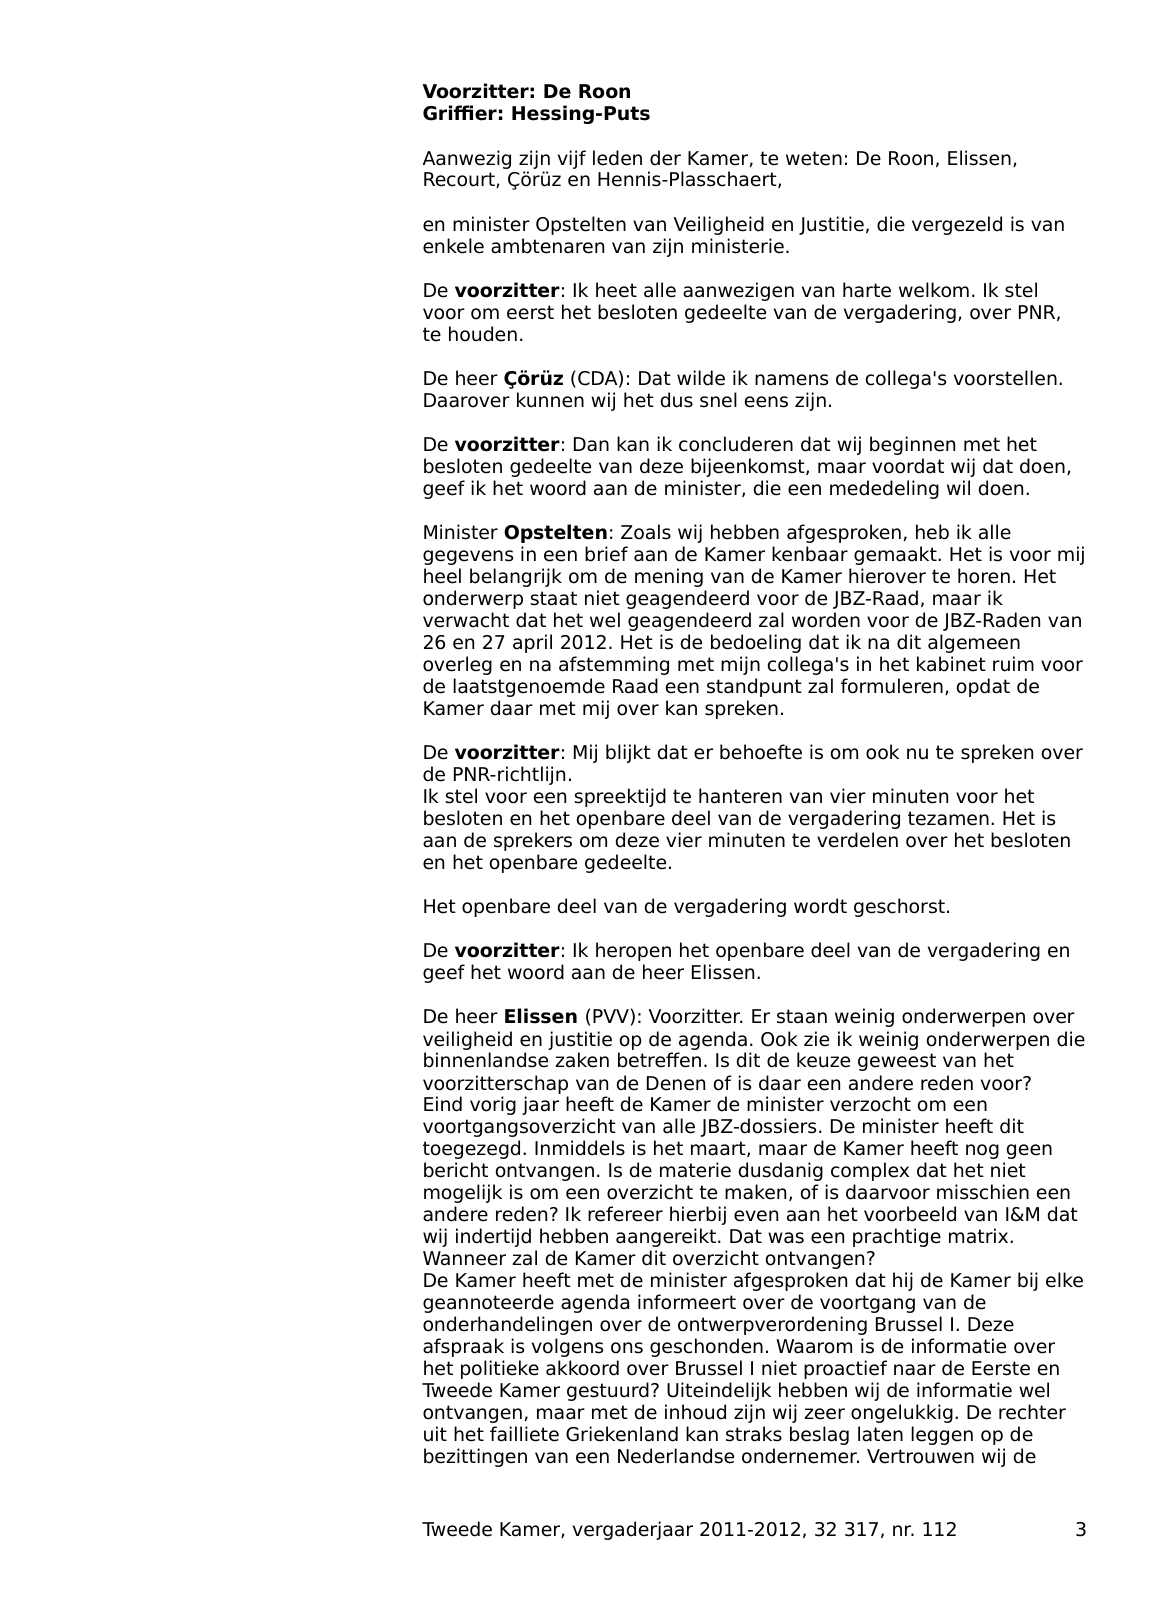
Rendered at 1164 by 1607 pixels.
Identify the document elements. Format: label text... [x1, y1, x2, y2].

text De voorzitter: Dan kan ik concluderen dat wij beginnen met het besloten gedeelte van deze bijeenkomst, maar voordat wij dat doen, geef ik het woord aan de minister, die een mededeling wil doen. [422, 434, 1087, 500]
text De voorzitter: Ik heropen het openbare deel van de vergadering en geef het woord aan de heer Elissen. [422, 940, 1087, 984]
text Griffier: Hessing-Puts [422, 103, 1087, 125]
text Eind vorig jaar heeft de Kamer de minister verzocht om een voortgangsoverzicht van alle JBZ-dossiers. De minister heeft dit toegezegd. Inmiddels is het maart, maar de Kamer heeft nog geen bericht ontvangen. Is de materie dusdanig complex dat het niet mogelijk is om een overzicht te maken, of is daarvoor misschien een andere reden? Ik refereer hierbij even aan het voorbeeld van I&M dat wij indertijd hebben aangereikt. Dat was een prachtige matrix. Wanneer zal de Kamer dit overzicht ontvangen? [422, 1094, 1087, 1270]
text Het openbare deel van de vergadering wordt geschorst. [422, 896, 1087, 918]
text Minister Opstelten: Zoals wij hebben afgesproken, heb ik alle gegevens in een brief aan de Kamer kenbaar gemaakt. Het is voor mij heel belangrijk om de mening van de Kamer hierover te horen. Het onderwerp staat niet geagendeerd voor de JBZ-Raad, maar ik verwacht dat het wel geagendeerd zal worden voor de JBZ-Raden van 26 en 27 april 2012. Het is de bedoeling dat ik na dit algemeen overleg en na afstemming met mijn collega's in het kabinet ruim voor de laatstgenoemde Raad een standpunt zal formuleren, opdat de Kamer daar met mij over kan spreken. [422, 522, 1087, 720]
text De heer Elissen (PVV): Voorzitter. Er staan weinig onderwerpen over veiligheid en justitie op de agenda. Ook zie ik weinig onderwerpen die binnenlandse zaken betreffen. Is dit de keuze geweest van het voorzitterschap van de Denen of is daar een andere reden voor? [422, 1006, 1087, 1094]
text De heer Çörüz (CDA): Dat wilde ik namens de collega's voorstellen. Daarover kunnen wij het dus snel eens zijn. [422, 368, 1087, 412]
text De voorzitter: Ik heet alle aanwezigen van harte welkom. Ik stel voor om eerst het besloten gedeelte van de vergadering, over PNR, te houden. [422, 280, 1087, 346]
text De voorzitter: Mij blijkt dat er behoefte is om ook nu te spreken over de PNR-richtlijn. [422, 742, 1087, 786]
text Voorzitter: De Roon [422, 81, 1087, 103]
text De Kamer heeft met de minister afgesproken dat hij de Kamer bij elke geannoteerde agenda informeert over de voortgang van de onderhandelingen over de ontwerpverordening Brussel I. Deze afspraak is volgens ons geschonden. Waarom is de informatie over het politieke akkoord over Brussel I niet proactief naar de Eerste en Tweede Kamer gestuurd? Uiteindelijk hebben wij de informatie wel ontvangen, maar met de inhoud zijn wij zeer ongelukkig. De rechter uit het failliete Griekenland kan straks beslag laten leggen op de bezittingen van een Nederlandse ondernemer. Vertrouwen wij de [422, 1270, 1087, 1468]
text Aanwezig zijn vijf leden der Kamer, te weten: De Roon, Elissen, Recourt, Çörüz en Hennis-Plasschaert, [422, 147, 1087, 191]
text en minister Opstelten van Veiligheid en Justitie, die vergezeld is van enkele ambtenaren van zijn ministerie. [422, 213, 1087, 257]
text Ik stel voor een spreektijd te hanteren van vier minuten voor het besloten en het openbare deel van de vergadering tezamen. Het is aan de sprekers om deze vier minuten te verdelen over het besloten en het openbare gedeelte. [422, 786, 1087, 874]
